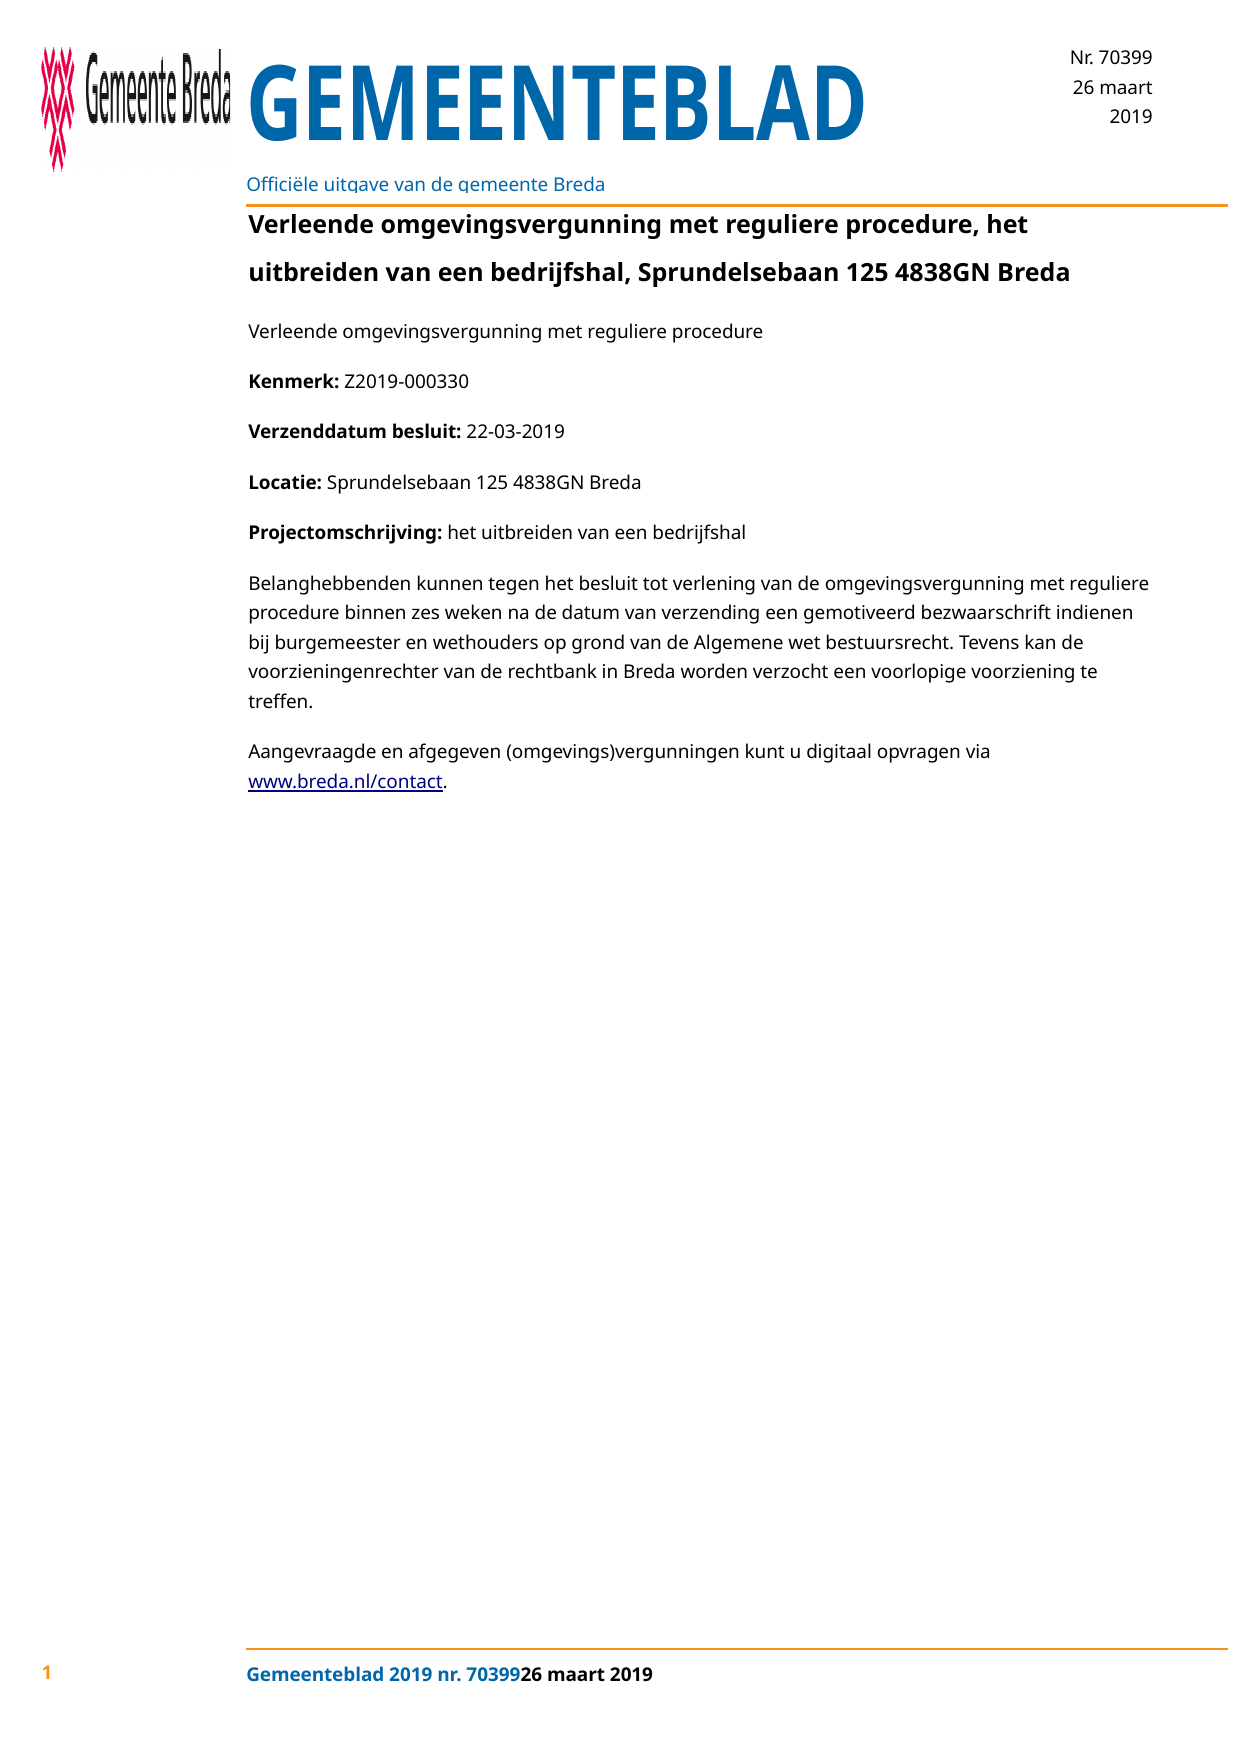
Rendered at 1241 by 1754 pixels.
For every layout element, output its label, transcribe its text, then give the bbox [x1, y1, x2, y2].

text Belanghebbenden kunnen tegen het besluit tot verlening van de omgevingsvergunning met reguliere procedure binnen zes weken na de datum van verzending een gemotiveerd bezwaarschrift indienen bij burgemeester en wethouders op grond van de Algemene wet bestuursrecht. Tevens kan de voorzieningenrechter van de rechtbank in Breda worden verzocht een voorlopige voorziening te treffen. [248, 570, 1152, 714]
text Projectomschrijving: het uitbreiden van een bedrijfshal [248, 519, 1152, 545]
text Verzenddatum besluit: 22-03-2019 [248, 419, 1152, 444]
picture [41, 47, 231, 172]
text Aangevraagde en afgegeven (omgevings)vergunningen kunt u digitaal opvragen via www.breda.nl/contact. [248, 739, 1152, 794]
text Verleende omgevingsvergunning met reguliere procedure, het uitbreiden van een bedrijfshal, Sprundelsebaan 125 4838GN Breda [248, 207, 1152, 288]
text Locatie: Sprundelsebaan 125 4838GN Breda [248, 469, 1152, 495]
text Kenmerk: Z2019-000330 [248, 368, 1152, 394]
text Verleende omgevingsvergunning met reguliere procedure [248, 318, 1152, 344]
